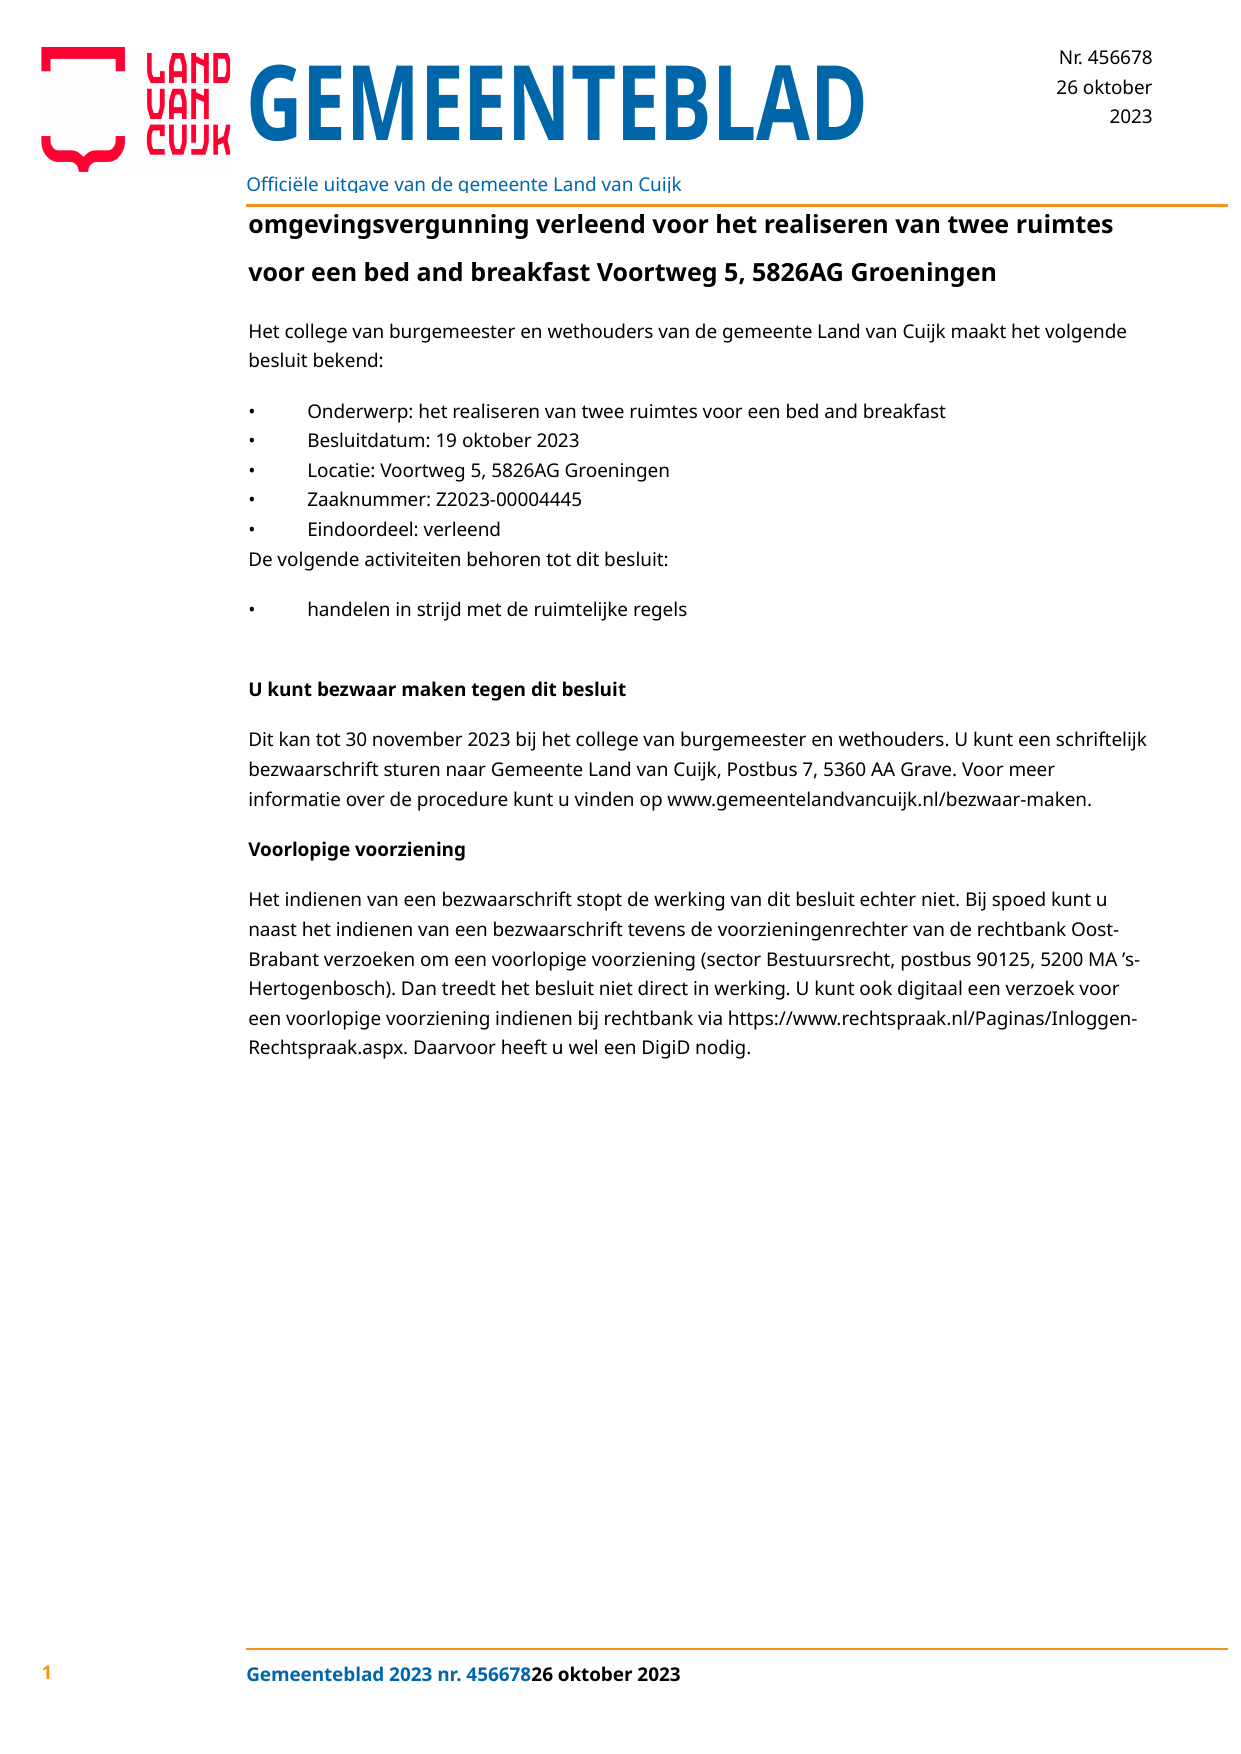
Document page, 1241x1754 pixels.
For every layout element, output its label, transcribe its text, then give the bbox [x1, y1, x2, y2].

picture [41, 47, 231, 172]
list Onderwerp: het realiseren van twee ruimtes voor een bed and breakfast [248, 398, 1152, 424]
text De volgende activiteiten behoren tot dit besluit: [248, 546, 1152, 572]
text Het indienen van een bezwaarschrift stopt de werking van dit besluit echter niet. Bij spoed kunt u naast het indienen van een bezwaarschrift tevens de voorzieningenrechter van de rechtbank Oost-Brabant verzoeken om een voorlopige voorziening (sector Bestuursrecht, postbus 90125, 5200 MA ’s-Hertogenbosch). Dan treedt het besluit niet direct in werking. U kunt ook digitaal een verzoek voor een voorlopige voorziening indienen bij rechtbank via https://www.rechtspraak.nl/Paginas/Inloggen-Rechtspraak.aspx. Daarvoor heeft u wel een DigiD nodig. [248, 887, 1152, 1060]
list Zaaknummer: Z2023-00004445 [248, 487, 1152, 512]
list Locatie: Voortweg 5, 5826AG Groeningen [248, 457, 1152, 483]
list Eindoordeel: verleend [248, 516, 1152, 542]
list Besluitdatum: 19 oktober 2023 [248, 427, 1152, 453]
list handelen in strijd met de ruimtelijke regels [248, 596, 1152, 622]
text Het college van burgemeester en wethouders van de gemeente Land van Cuijk maakt het volgende besluit bekend: [248, 318, 1152, 373]
text Voorlopige voorziening [248, 836, 1152, 862]
text U kunt bezwaar maken tegen dit besluit [248, 676, 1152, 702]
text omgevingsvergunning verleend voor het realiseren van twee ruimtes voor een bed and breakfast Voortweg 5, 5826AG Groeningen [248, 207, 1152, 288]
text Dit kan tot 30 november 2023 bij het college van burgemeester en wethouders. U kunt een schriftelijk bezwaarschrift sturen naar Gemeente Land van Cuijk, Postbus 7, 5360 AA Grave. Voor meer informatie over de procedure kunt u vinden op www.gemeentelandvancuijk.nl/bezwaar-maken. [248, 727, 1152, 812]
